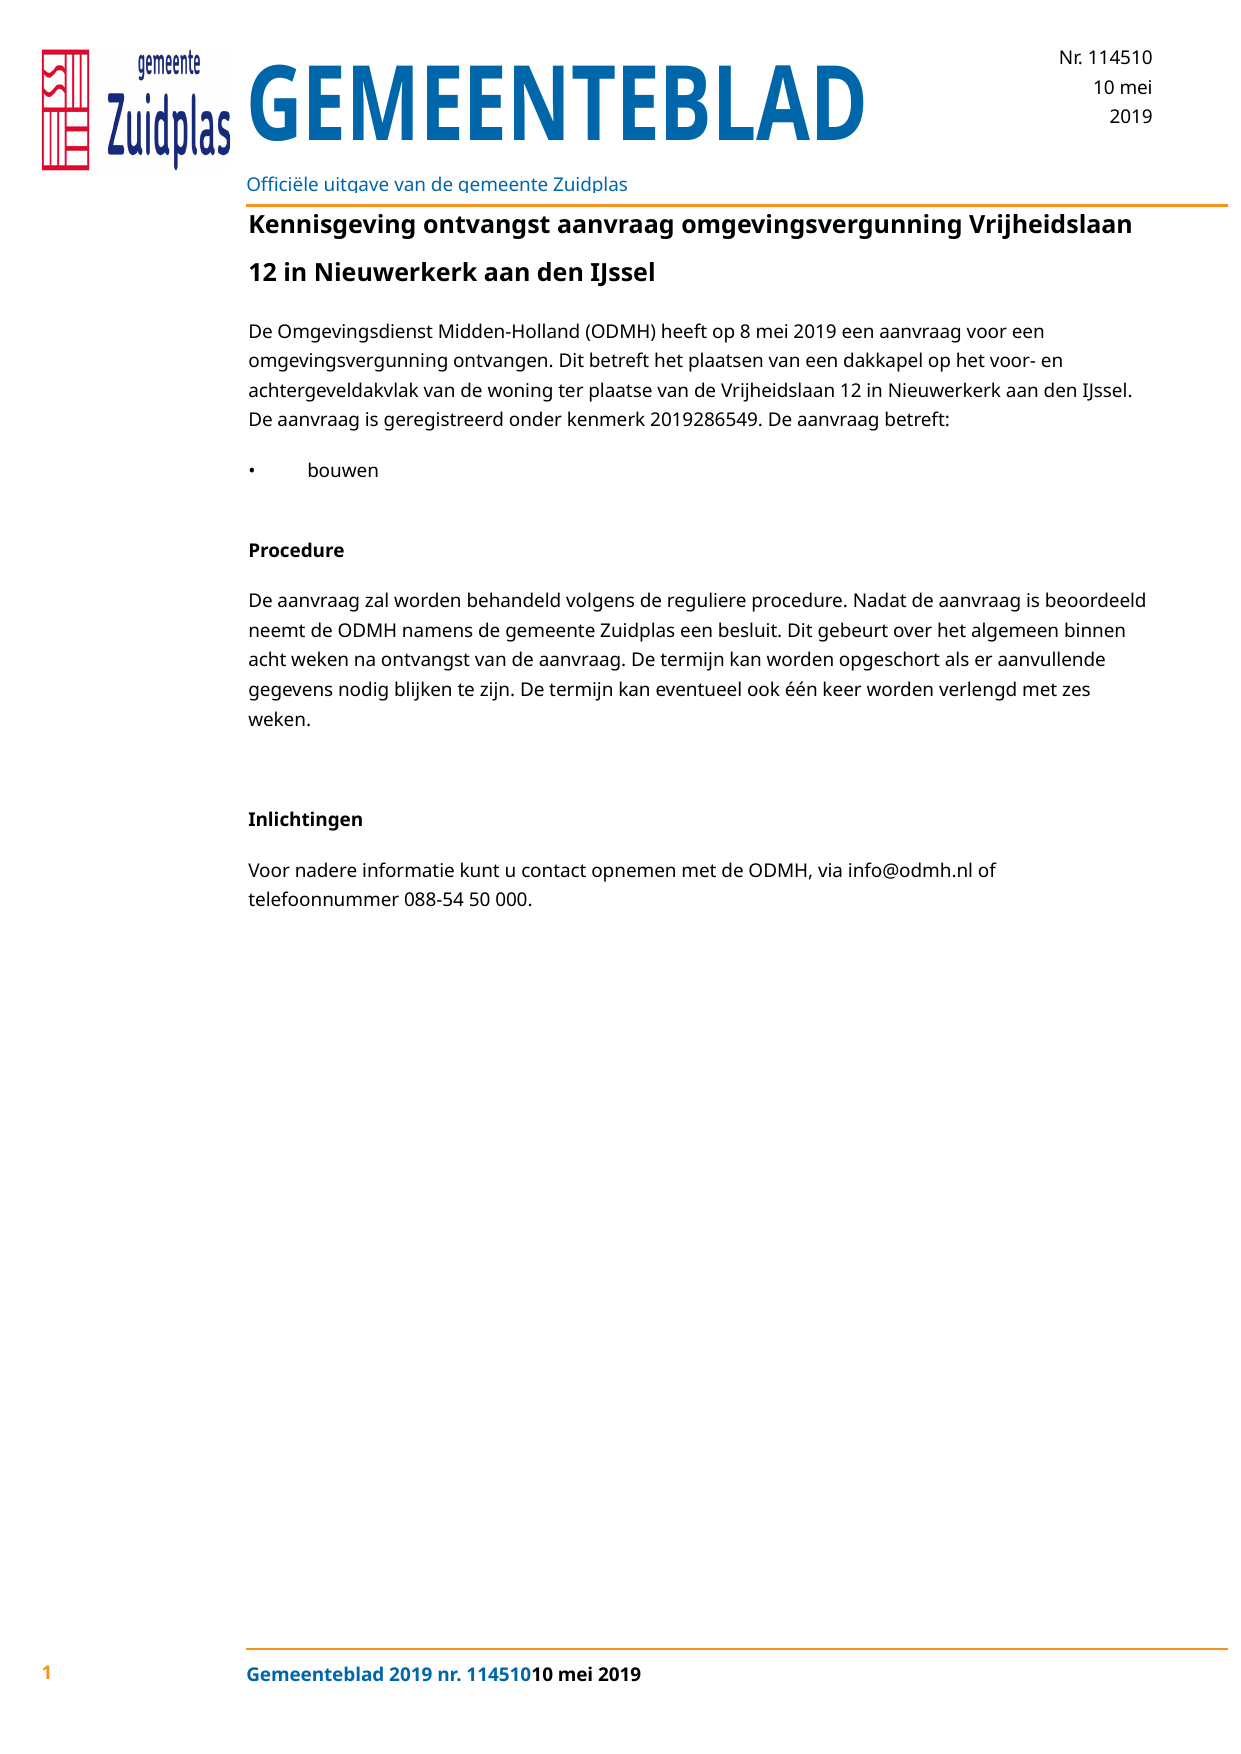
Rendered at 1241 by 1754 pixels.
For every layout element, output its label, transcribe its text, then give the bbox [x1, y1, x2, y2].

list bouwen [248, 457, 1152, 483]
text De Omgevingsdienst Midden-Holland (ODMH) heeft op 8 mei 2019 een aanvraag voor een omgevingsvergunning ontvangen. Dit betreft het plaatsen van een dakkapel op het voor- en achtergeveldakvlak van de woning ter plaatse van de Vrijheidslaan 12 in Nieuwerkerk aan den IJssel. De aanvraag is geregistreerd onder kenmerk 2019286549. De aanvraag betreft: [248, 318, 1152, 432]
text Kennisgeving ontvangst aanvraag omgevingsvergunning Vrijheidslaan 12 in Nieuwerkerk aan den IJssel [248, 207, 1152, 288]
text De aanvraag zal worden behandeld volgens de reguliere procedure. Nadat de aanvraag is beoordeeld neemt de ODMH namens de gemeente Zuidplas een besluit. Dit gebeurt over het algemeen binnen acht weken na ontvangst van de aanvraag. De termijn kan worden opgeschort als er aanvullende gegevens nodig blijken te zijn. De termijn kan eventueel ook één keer worden verlengd met zes weken. [248, 587, 1152, 732]
text Voor nadere informatie kunt u contact opnemen met de ODMH, via info@odmh.nl of telefoonnummer 088-54 50 000. [248, 857, 1152, 912]
picture [41, 47, 231, 172]
text Procedure [248, 537, 1152, 563]
text Inlichtingen [248, 807, 1152, 832]
